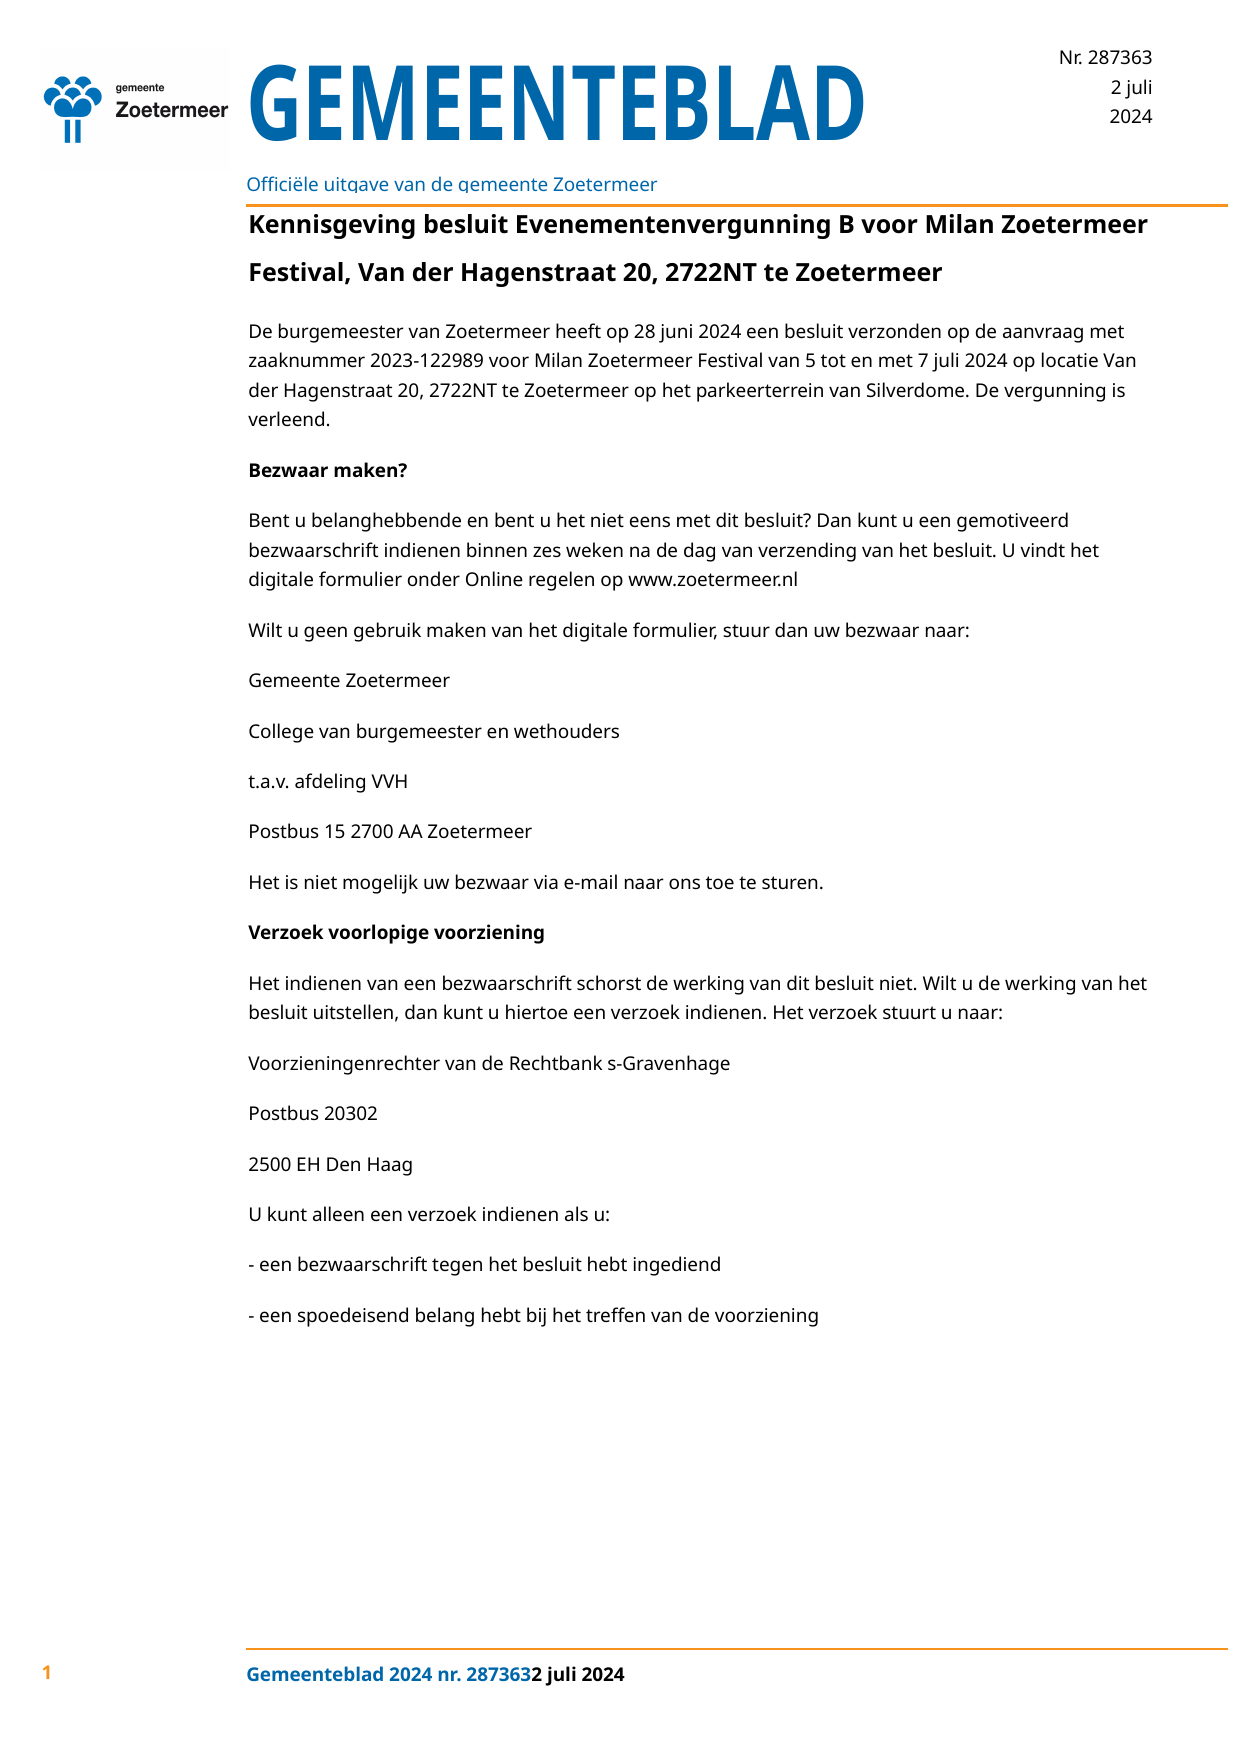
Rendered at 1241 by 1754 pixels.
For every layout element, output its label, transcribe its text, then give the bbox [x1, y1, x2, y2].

text Postbus 20302 [248, 1100, 1152, 1126]
text De burgemeester van Zoetermeer heeft op 28 juni 2024 een besluit verzonden op de aanvraag met zaaknummer 2023-122989 voor Milan Zoetermeer Festival van 5 tot en met 7 juli 2024 op locatie Van der Hagenstraat 20, 2722NT te Zoetermeer op het parkeerterrein van Silverdome. De vergunning is verleend. [248, 318, 1152, 432]
text Verzoek voorlopige voorziening [248, 919, 1152, 945]
text Voorzieningenrechter van de Rechtbank s-Gravenhage [248, 1050, 1152, 1076]
picture [41, 47, 231, 172]
text Het is niet mogelijk uw bezwaar via e-mail naar ons toe te sturen. [248, 869, 1152, 895]
text Bezwaar maken? [248, 457, 1152, 483]
text Het indienen van een bezwaarschrift schorst de werking van dit besluit niet. Wilt u de werking van het besluit uitstellen, dan kunt u hiertoe een verzoek indienen. Het verzoek stuurt u naar: [248, 970, 1152, 1025]
text Gemeente Zoetermeer [248, 667, 1152, 693]
text Kennisgeving besluit Evenementenvergunning B voor Milan Zoetermeer Festival, Van der Hagenstraat 20, 2722NT te Zoetermeer [248, 207, 1152, 288]
text - een spoedeisend belang hebt bij het treffen van de voorziening [248, 1302, 1152, 1328]
text 2500 EH Den Haag [248, 1151, 1152, 1177]
text t.a.v. afdeling VVH [248, 768, 1152, 794]
text Bent u belanghebbende en bent u het niet eens met dit besluit? Dan kunt u een gemotiveerd bezwaarschrift indienen binnen zes weken na de dag van verzending van het besluit. U vindt het digitale formulier onder Online regelen op www.zoetermeer.nl [248, 507, 1152, 592]
text College van burgemeester en wethouders [248, 718, 1152, 744]
text Postbus 15 2700 AA Zoetermeer [248, 819, 1152, 844]
text - een bezwaarschrift tegen het besluit hebt ingediend [248, 1252, 1152, 1277]
text Wilt u geen gebruik maken van het digitale formulier, stuur dan uw bezwaar naar: [248, 617, 1152, 643]
text U kunt alleen een verzoek indienen als u: [248, 1201, 1152, 1227]
